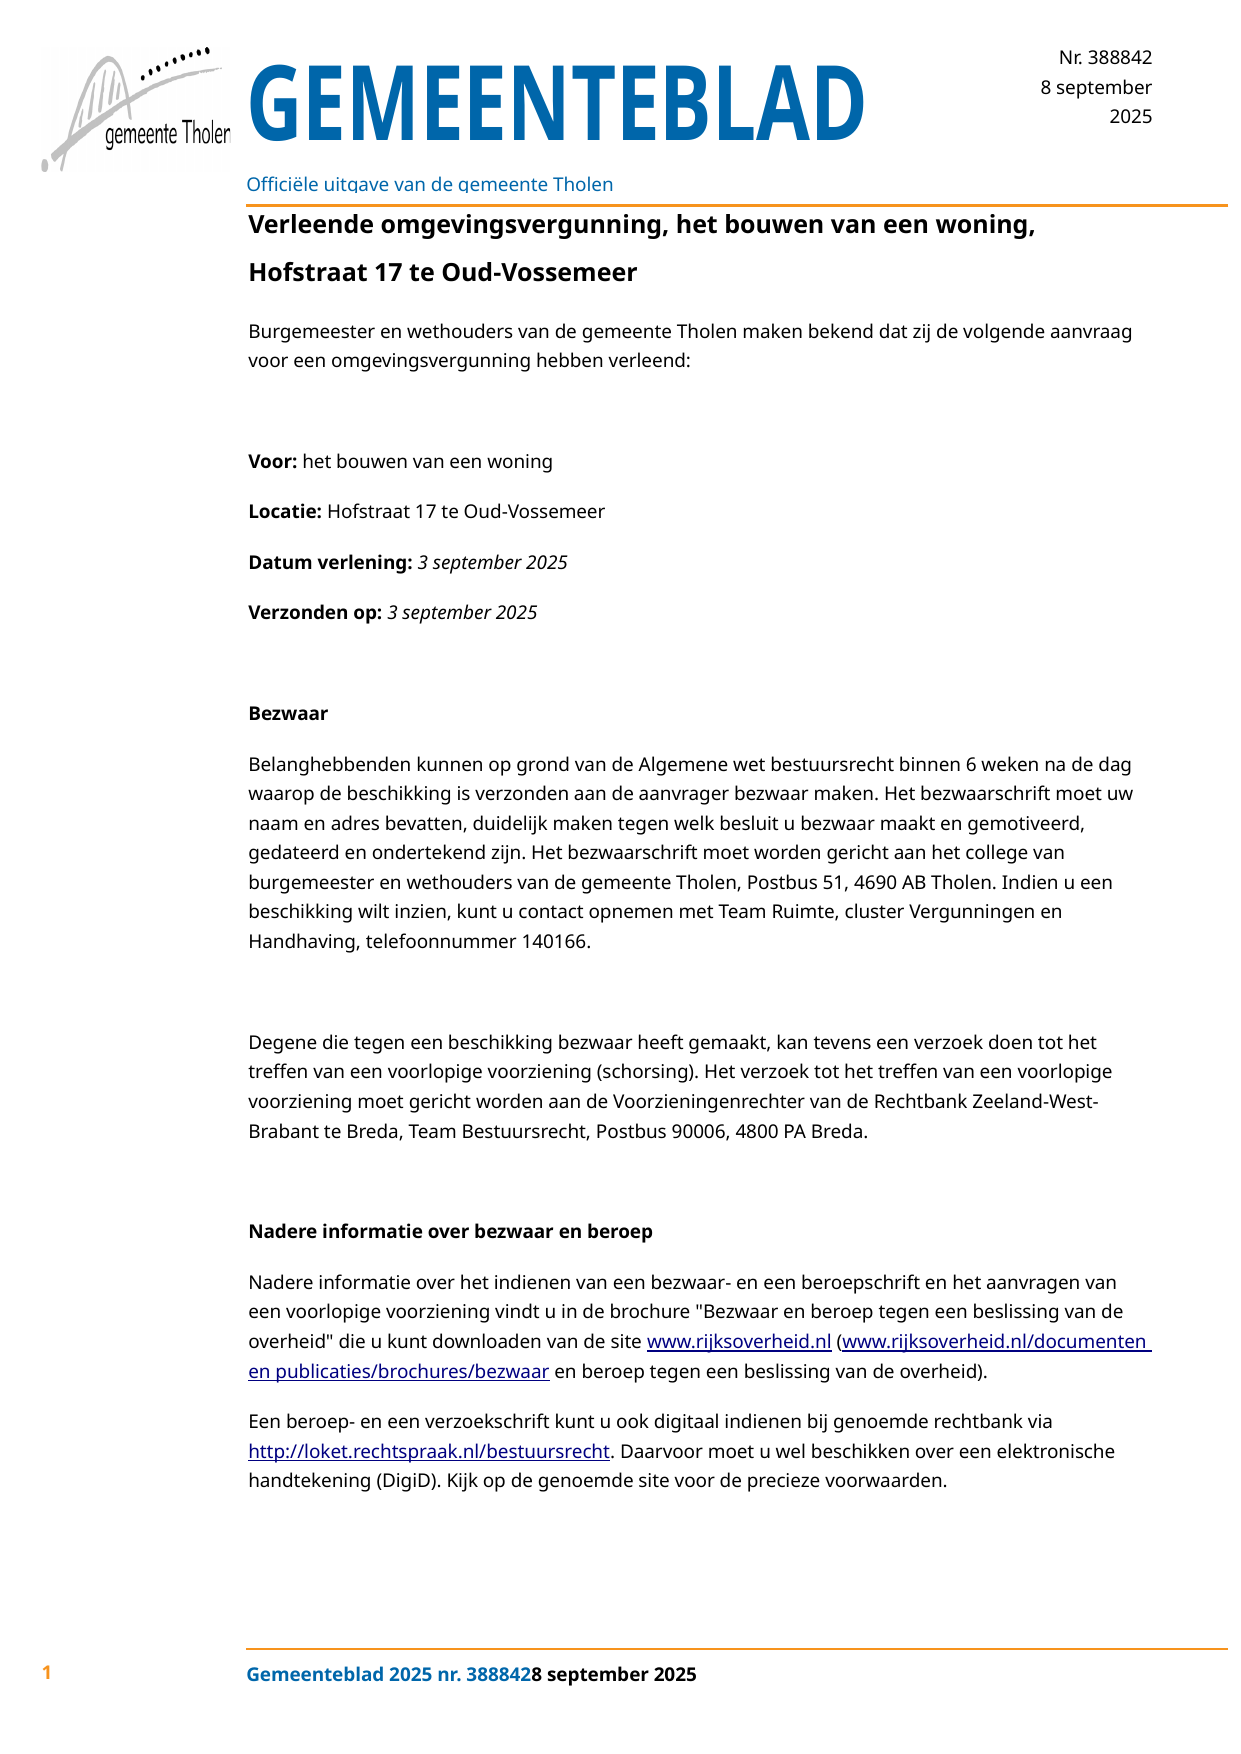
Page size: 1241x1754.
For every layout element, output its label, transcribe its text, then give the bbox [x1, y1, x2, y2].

text Locatie: Hofstraat 17 te Oud-Vossemeer [248, 499, 1152, 524]
text Verzonden op: 3 september 2025 [248, 599, 1152, 625]
text Bezwaar [248, 700, 1152, 726]
text Belanghebbenden kunnen op grond van de Algemene wet bestuursrecht binnen 6 weken na de dag waarop de beschikking is verzonden aan de aanvrager bezwaar maken. Het bezwaarschrift moet uw naam en adres bevatten, duidelijk maken tegen welk besluit u bezwaar maakt en gemotiveerd, gedateerd en ondertekend zijn. Het bezwaarschrift moet worden gericht aan het college van burgemeester en wethouders van de gemeente Tholen, Postbus 51, 4690 AB Tholen. Indien u een beschikking wilt inzien, kunt u contact opnemen met Team Ruimte, cluster Vergunningen en Handhaving, telefoonnummer 140166. [248, 751, 1152, 954]
text Voor: het bouwen van een woning [248, 448, 1152, 474]
text Nadere informatie over bezwaar en beroep [248, 1219, 1152, 1244]
text Degene die tegen een beschikking bezwaar heeft gemaakt, kan tevens een verzoek doen tot het treffen van een voorlopige voorziening (schorsing). Het verzoek tot het treffen van een voorlopige voorziening moet gericht worden aan de Voorzieningenrechter van de Rechtbank Zeeland-West-Brabant te Breda, Team Bestuursrecht, Postbus 90006, 4800 PA Breda. [248, 1029, 1152, 1144]
text Burgemeester en wethouders van de gemeente Tholen maken bekend dat zij de volgende aanvraag voor een omgevingsvergunning hebben verleend: [248, 318, 1152, 373]
text Verleende omgevingsvergunning, het bouwen van een woning, Hofstraat 17 te Oud-Vossemeer [248, 207, 1152, 288]
text Datum verlening: 3 september 2025 [248, 549, 1152, 575]
text Nadere informatie over het indienen van een bezwaar- en een beroepschrift en het aanvragen van een voorlopige voorziening vindt u in de brochure "Bezwaar en beroep tegen een beslissing van de overheid" die u kunt downloaden van de site www.rijksoverheid.nl (www.rijksoverheid.nl/documenten en publicaties/brochures/bezwaar en beroep tegen een beslissing van de overheid). [248, 1269, 1152, 1384]
picture [41, 47, 231, 172]
text Een beroep- en een verzoekschrift kunt u ook digitaal indienen bij genoemde rechtbank via http://loket.rechtspraak.nl/bestuursrecht. Daarvoor moet u wel beschikken over een elektronische handtekening (DigiD). Kijk op de genoemde site voor de precieze voorwaarden. [248, 1408, 1152, 1493]
